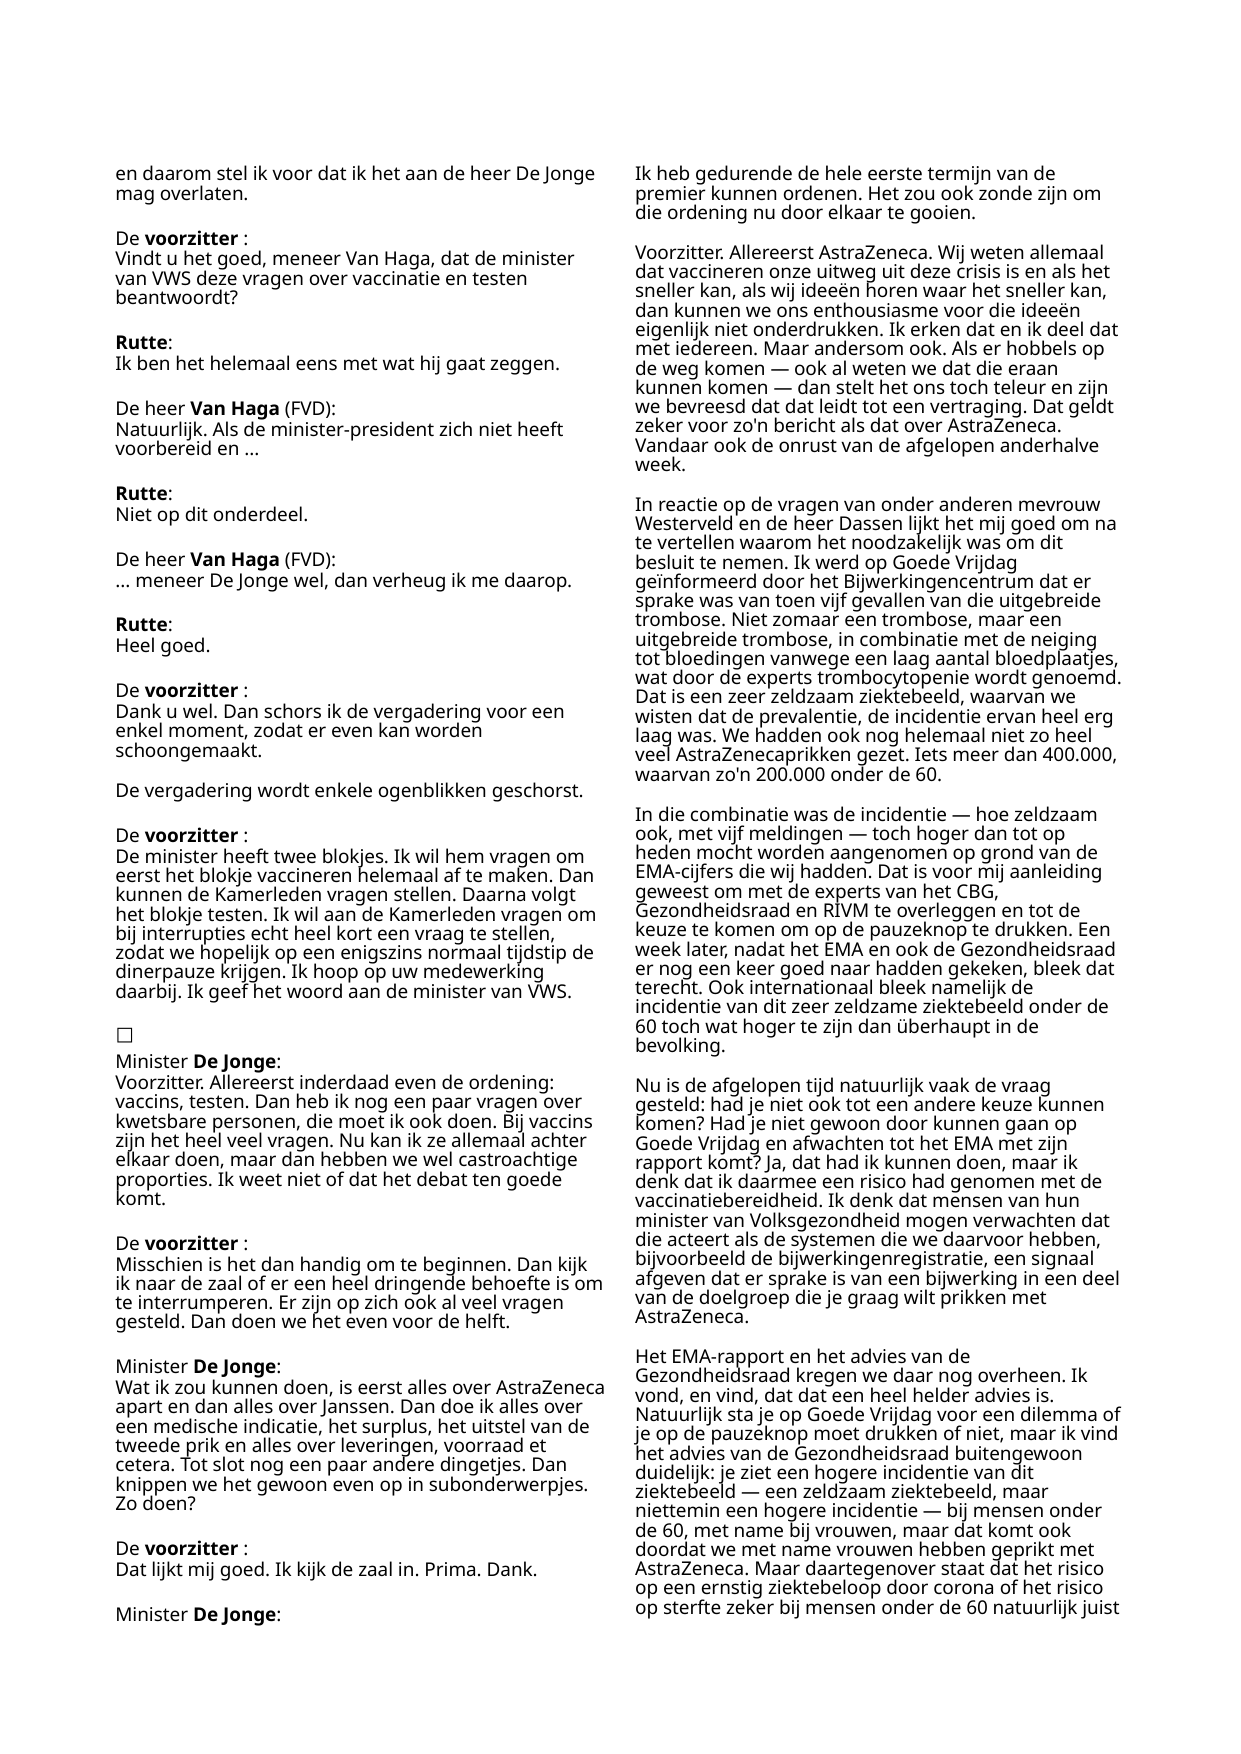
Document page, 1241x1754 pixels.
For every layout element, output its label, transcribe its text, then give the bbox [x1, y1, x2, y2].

text Rutte: [115, 329, 605, 355]
text De voorzitter : [115, 822, 605, 848]
text Nu is de afgelopen tijd natuurlijk vaak de vraag gesteld: had je niet ook tot een andere keuze kunnen komen? Had je niet gewoon door kunnen gaan op Goede Vrijdag en afwachten tot het EMA met zijn rapport komt? Ja, dat had ik kunnen doen, maar ik denk dat ik daarmee een risico had genomen met de vaccinatiebereidheid. Ik denk dat mensen van hun minister van Volksgezondheid mogen verwachten dat die acteert als de systemen die we daarvoor hebben, bijvoorbeeld de bijwerkingenregistratie, een signaal afgeven dat er sprake is van een bijwerking in een deel van de doelgroep die je graag wilt prikken met AstraZeneca. [635, 1077, 1125, 1327]
text Dat lijkt mij goed. Ik kijk de zaal in. Prima. Dank. [115, 1561, 605, 1580]
text Misschien is het dan handig om te beginnen. Dan kijk ik naar de zaal of er een heel dringende behoefte is om te interrumperen. Er zijn op zich ook al veel vragen gesteld. Dan doen we het even voor de helft. [115, 1256, 605, 1333]
text In reactie op de vragen van onder anderen mevrouw Westerveld en de heer Dassen lijkt het mij goed om na te vertellen waarom het noodzakelijk was om dit besluit te nemen. Ik werd op Goede Vrijdag geïnformeerd door het Bijwerkingencentrum dat er sprake was van toen vijf gevallen van die uitgebreide trombose. Niet zomaar een trombose, maar een uitgebreide trombose, in combinatie met de neiging tot bloedingen vanwege een laag aantal bloedplaatjes, wat door de experts trombocytopenie wordt genoemd. Dat is een zeer zeldzaam ziektebeeld, waarvan we wisten dat de prevalentie, de incidentie ervan heel erg laag was. We hadden ook nog helemaal niet zo heel veel AstraZenecaprikken gezet. Iets meer dan 400.000, waarvan zo'n 200.000 onder de 60. [635, 496, 1125, 785]
text In die combinatie was de incidentie — hoe zeldzaam ook, met vijf meldingen — toch hoger dan tot op heden mocht worden aangenomen op grond van de EMA-cijfers die wij hadden. Dat is voor mij aanleiding geweest om met de experts van het CBG, Gezondheidsraad en RIVM te overleggen en tot de keuze te komen om op de pauzeknop te drukken. Een week later, nadat het EMA en ook de Gezondheidsraad er nog een keer goed naar hadden gekeken, bleek dat terecht. Ook internationaal bleek namelijk de incidentie van dit zeer zeldzame ziektebeeld onder de 60 toch wat hoger te zijn dan überhaupt in de bevolking. [635, 806, 1125, 1056]
text Voorzitter. Allereerst inderdaad even de ordening: vaccins, testen. Dan heb ik nog een paar vragen over kwetsbare personen, die moet ik ook doen. Bij vaccins zijn het heel veel vragen. Nu kan ik ze allemaal achter elkaar doen, maar dan hebben we wel castroachtige proporties. Ik weet niet of dat het debat ten goede komt. [115, 1074, 605, 1209]
text Ik ben het helemaal eens met wat hij gaat zeggen. [115, 355, 605, 374]
text Minister De Jonge: [115, 1353, 605, 1379]
text Het EMA-rapport en het advies van de Gezondheidsraad kregen we daar nog overheen. Ik vond, en vind, dat dat een heel helder advies is. Natuurlijk sta je op Goede Vrijdag voor een dilemma of je op de pauzeknop moet drukken of niet, maar ik vind het advies van de Gezondheidsraad buitengewoon duidelijk: je ziet een hogere incidentie van dit ziektebeeld — een zeldzaam ziektebeeld, maar niettemin een hogere incidentie — bij mensen onder de 60, met name bij vrouwen, maar dat komt ook doordat we met name vrouwen hebben geprikt met AstraZeneca. Maar daartegenover staat dat het risico op een ernstig ziektebeloop door corona of het risico op sterfte zeker bij mensen onder de 60 natuurlijk juist [635, 1348, 1125, 1618]
text De heer Van Haga (FVD): [115, 395, 605, 421]
text De voorzitter : [115, 1230, 605, 1256]
text Rutte: [115, 480, 605, 506]
text Vindt u het goed, meneer Van Haga, dat de minister van VWS deze vragen over vaccinatie en testen beantwoordt? [115, 250, 605, 308]
text Natuurlijk. Als de minister-president zich niet heeft voorbereid en ... [115, 421, 605, 459]
text De minister heeft twee blokjes. Ik wil hem vragen om eerst het blokje vaccineren helemaal af te maken. Dan kunnen de Kamerleden vragen stellen. Daarna volgt het blokje testen. Ik wil aan de Kamerleden vragen om bij interrupties echt heel kort een vraag te stellen, zodat we hopelijk op een enigszins normaal tijdstip de dinerpauze krijgen. Ik hoop op uw medewerking daarbij. Ik geef het woord aan de minister van VWS. [115, 848, 605, 1002]
text De voorzitter : [115, 225, 605, 250]
text Heel goed. [115, 637, 605, 657]
text De voorzitter : [115, 677, 605, 703]
text ... meneer De Jonge wel, dan verheug ik me daarop. [115, 572, 605, 591]
text ⬜ [115, 1023, 605, 1048]
text Niet op dit onderdeel. [115, 506, 605, 525]
text Wat ik zou kunnen doen, is eerst alles over AstraZeneca apart en dan alles over Janssen. Dan doe ik alles over een medische indicatie, het surplus, het uitstel van de tweede prik en alles over leveringen, voorraad et cetera. Tot slot nog een paar andere dingetjes. Dan knippen we het gewoon even op in subonderwerpjes. Zo doen? [115, 1379, 605, 1514]
text Minister De Jonge: [115, 1601, 605, 1627]
text Dank u wel. Dan schors ik de vergadering voor een enkel moment, zodat er even kan worden schoongemaakt. [115, 703, 605, 761]
text De voorzitter : [115, 1535, 605, 1561]
text De heer Van Haga (FVD): [115, 546, 605, 572]
text Rutte: [115, 612, 605, 637]
text De vergadering wordt enkele ogenblikken geschorst. [115, 782, 605, 801]
text Ik heb gedurende de hele eerste termijn van de premier kunnen ordenen. Het zou ook zonde zijn om die ordening nu door elkaar te gooien. [635, 165, 1125, 223]
text Voorzitter. Allereerst AstraZeneca. Wij weten allemaal dat vaccineren onze uitweg uit deze crisis is en als het sneller kan, als wij ideeën horen waar het sneller kan, dan kunnen we ons enthousiasme voor die ideeën eigenlijk niet onderdrukken. Ik erken dat en ik deel dat met iedereen. Maar andersom ook. Als er hobbels op de weg komen — ook al weten we dat die eraan kunnen komen — dan stelt het ons toch teleur en zijn we bevreesd dat dat leidt tot een vertraging. Dat geldt zeker voor zo'n bericht als dat over AstraZeneca. Vandaar ook de onrust van de afgelopen anderhalve week. [635, 244, 1125, 475]
text Minister De Jonge: [115, 1048, 605, 1074]
text en daarom stel ik voor dat ik het aan de heer De Jonge mag overlaten. [115, 165, 605, 204]
